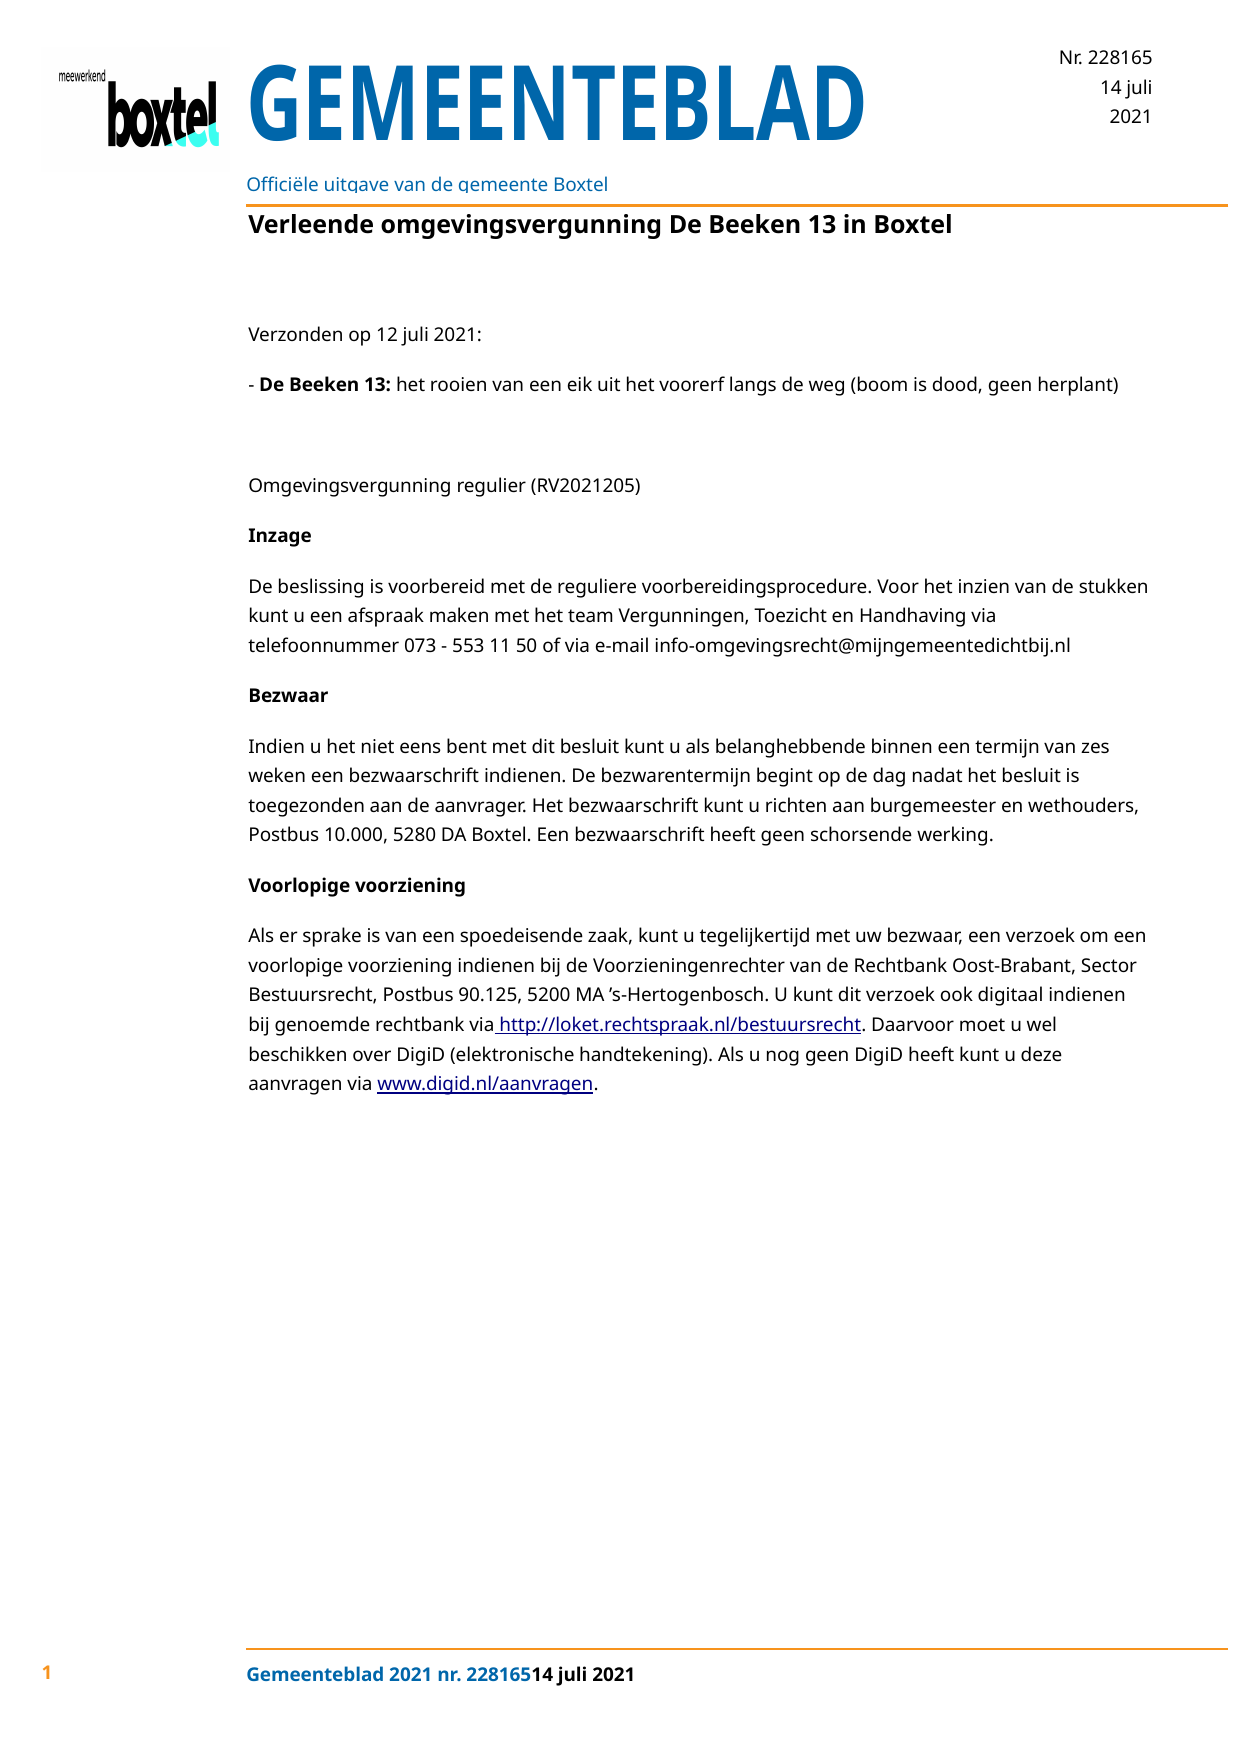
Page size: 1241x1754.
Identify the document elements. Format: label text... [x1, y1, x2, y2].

text De beslissing is voorbereid met de reguliere voorbereidingsprocedure. Voor het inzien van de stukken kunt u een afspraak maken met het team Vergunningen, Toezicht en Handhaving via telefoonnummer 073 - 553 11 50 of via e-mail info-omgevingsrecht@mijngemeentedichtbij.nl [248, 573, 1152, 658]
text - De Beeken 13: het rooien van een eik uit het voorerf langs de weg (boom is dood, geen herplant) [248, 371, 1152, 397]
text Verzonden op 12 juli 2021: [248, 321, 1152, 346]
text Inzage [248, 522, 1152, 548]
picture [41, 47, 231, 172]
text Bezwaar [248, 682, 1152, 708]
text Omgevingsvergunning regulier (RV2021205) [248, 472, 1152, 498]
text Indien u het niet eens bent met dit besluit kunt u als belanghebbende binnen een termijn van zes weken een bezwaarschrift indienen. De bezwarentermijn begint op de dag nadat het besluit is toegezonden aan de aanvrager. Het bezwaarschrift kunt u richten aan burgemeester en wethouders, Postbus 10.000, 5280 DA Boxtel. Een bezwaarschrift heeft geen schorsende werking. [248, 733, 1152, 847]
text Verleende omgevingsvergunning De Beeken 13 in Boxtel [248, 207, 1152, 241]
text Voorlopige voorziening [248, 872, 1152, 898]
text Als er sprake is van een spoedeisende zaak, kunt u tegelijkertijd met uw bezwaar, een verzoek om een voorlopige voorziening indienen bij de Voorzieningenrechter van de Rechtbank Oost-Brabant, Sector Bestuursrecht, Postbus 90.125, 5200 MA ’s-Hertogenbosch. U kunt dit verzoek ook digitaal indienen bij genoemde rechtbank via http://loket.rechtspraak.nl/bestuursrecht. Daarvoor moet u wel beschikken over DigiD (elektronische handtekening). Als u nog geen DigiD heeft kunt u deze aanvragen via www.digid.nl/aanvragen. [248, 922, 1152, 1096]
